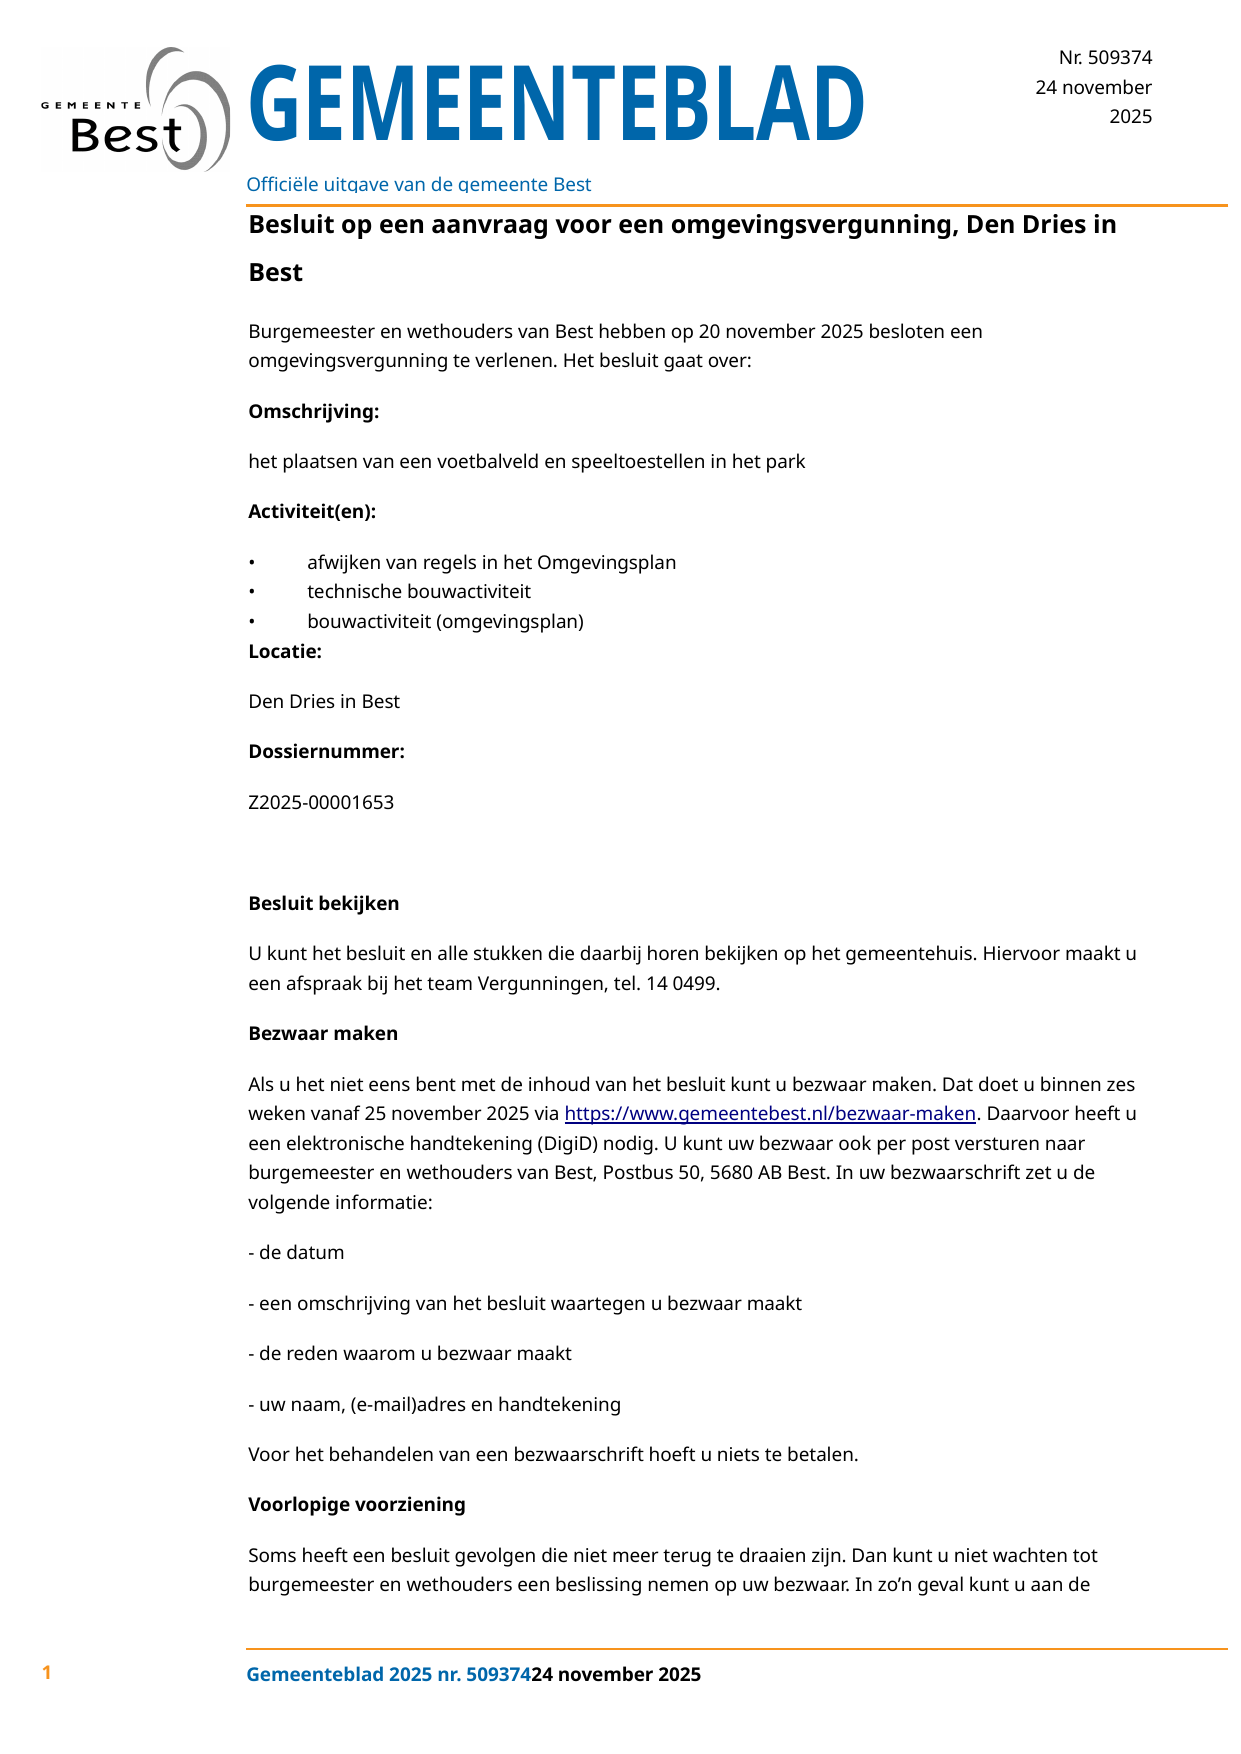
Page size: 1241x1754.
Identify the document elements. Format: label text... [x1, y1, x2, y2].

text Als u het niet eens bent met de inhoud van het besluit kunt u bezwaar maken. Dat doet u binnen zes weken vanaf 25 november 2025 via https://www.gemeentebest.nl/bezwaar-maken. Daarvoor heeft u een elektronische handtekening (DigiD) nodig. U kunt uw bezwaar ook per post versturen naar burgemeester en wethouders van Best, Postbus 50, 5680 AB Best. In uw bezwaarschrift zet u de volgende informatie: [248, 1071, 1152, 1215]
text Dossiernummer: [248, 739, 1152, 764]
text Besluit bekijken [248, 890, 1152, 916]
text Voor het behandelen van een bezwaarschrift hoeft u niets te betalen. [248, 1441, 1152, 1467]
list bouwactiviteit (omgevingsplan) [248, 608, 1152, 634]
list technische bouwactiviteit [248, 579, 1152, 604]
text Bezwaar maken [248, 1020, 1152, 1046]
text het plaatsen van een voetbalveld en speeltoestellen in het park [248, 448, 1152, 474]
text - uw naam, (e-mail)adres en handtekening [248, 1391, 1152, 1417]
picture [41, 47, 231, 172]
text Z2025-00001653 [248, 789, 1152, 815]
text - de reden waarom u bezwaar maakt [248, 1340, 1152, 1366]
text - een omschrijving van het besluit waartegen u bezwaar maakt [248, 1290, 1152, 1316]
text Activiteit(en): [248, 499, 1152, 524]
text Omschrijving: [248, 398, 1152, 424]
text Soms heeft een besluit gevolgen die niet meer terug te draaien zijn. Dan kunt u niet wachten tot burgemeester en wethouders een beslissing nemen op uw bezwaar. In zo’n geval kunt u aan de [248, 1542, 1152, 1597]
text U kunt het besluit en alle stukken die daarbij horen bekijken op het gemeentehuis. Hiervoor maakt u een afspraak bij het team Vergunningen, tel. 14 0499. [248, 940, 1152, 996]
text Burgemeester en wethouders van Best hebben op 20 november 2025 besloten een omgevingsvergunning te verlenen. Het besluit gaat over: [248, 318, 1152, 373]
text Den Dries in Best [248, 688, 1152, 714]
list afwijken van regels in het Omgevingsplan [248, 549, 1152, 575]
text Besluit op een aanvraag voor een omgevingsvergunning, Den Dries in Best [248, 207, 1152, 288]
text - de datum [248, 1239, 1152, 1265]
text Locatie: [248, 638, 1152, 664]
text Voorlopige voorziening [248, 1492, 1152, 1517]
